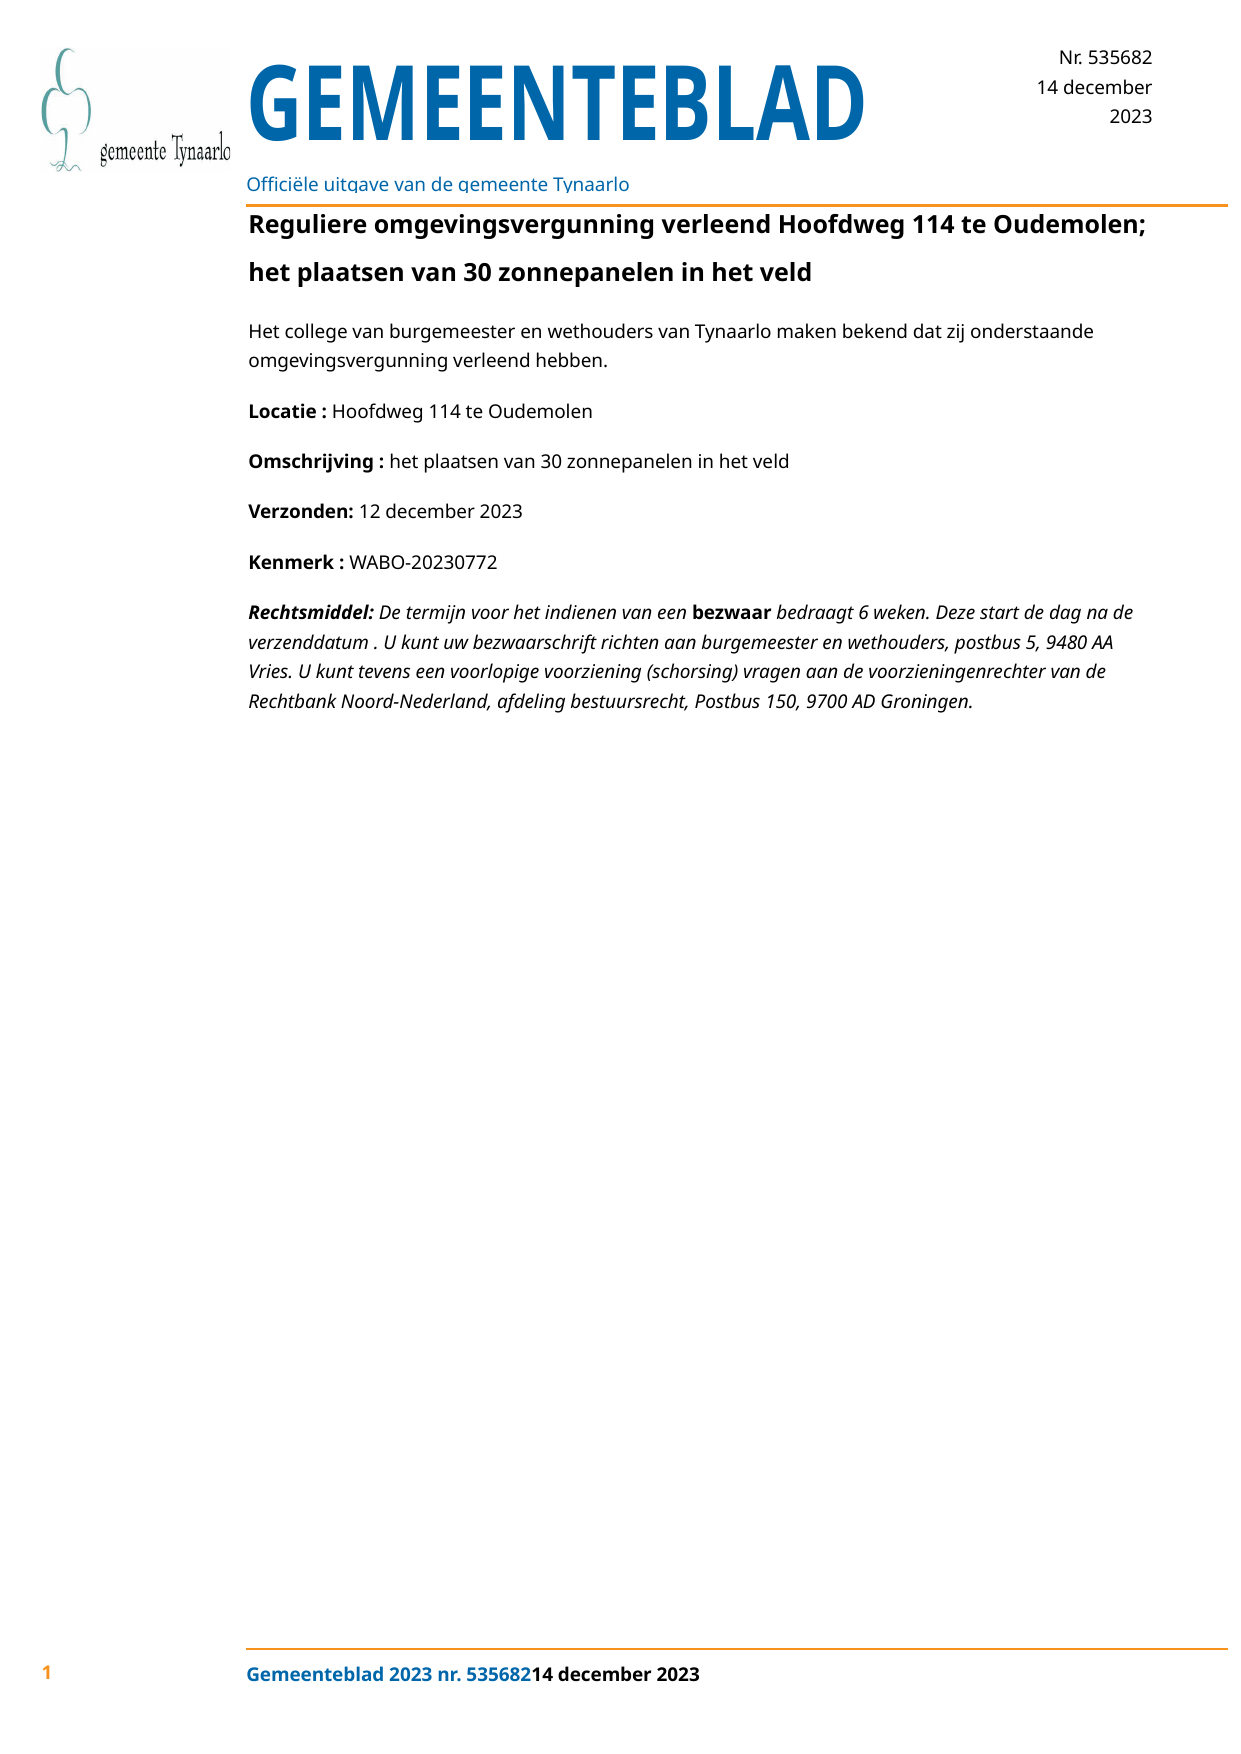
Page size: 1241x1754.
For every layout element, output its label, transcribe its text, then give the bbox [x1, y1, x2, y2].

text Kenmerk : WABO-20230772 [248, 549, 1152, 575]
text Omschrijving : het plaatsen van 30 zonnepanelen in het veld [248, 448, 1152, 474]
text Locatie : Hoofdweg 114 te Oudemolen [248, 398, 1152, 424]
text Het college van burgemeester en wethouders van Tynaarlo maken bekend dat zij onderstaande omgevingsvergunning verleend hebben. [248, 318, 1152, 373]
text Verzonden: 12 december 2023 [248, 499, 1152, 524]
text Reguliere omgevingsvergunning verleend Hoofdweg 114 te Oudemolen; het plaatsen van 30 zonnepanelen in het veld [248, 207, 1152, 288]
text Rechtsmiddel: De termijn voor het indienen van een bezwaar bedraagt 6 weken. Deze start de dag na de verzenddatum . U kunt uw bezwaarschrift richten aan burgemeester en wethouders, postbus 5, 9480 AA Vries. U kunt tevens een voorlopige voorziening (schorsing) vragen aan de voorzieningenrechter van de Rechtbank Noord-Nederland, afdeling bestuursrecht, Postbus 150, 9700 AD Groningen. [248, 599, 1152, 714]
picture [41, 47, 231, 172]
